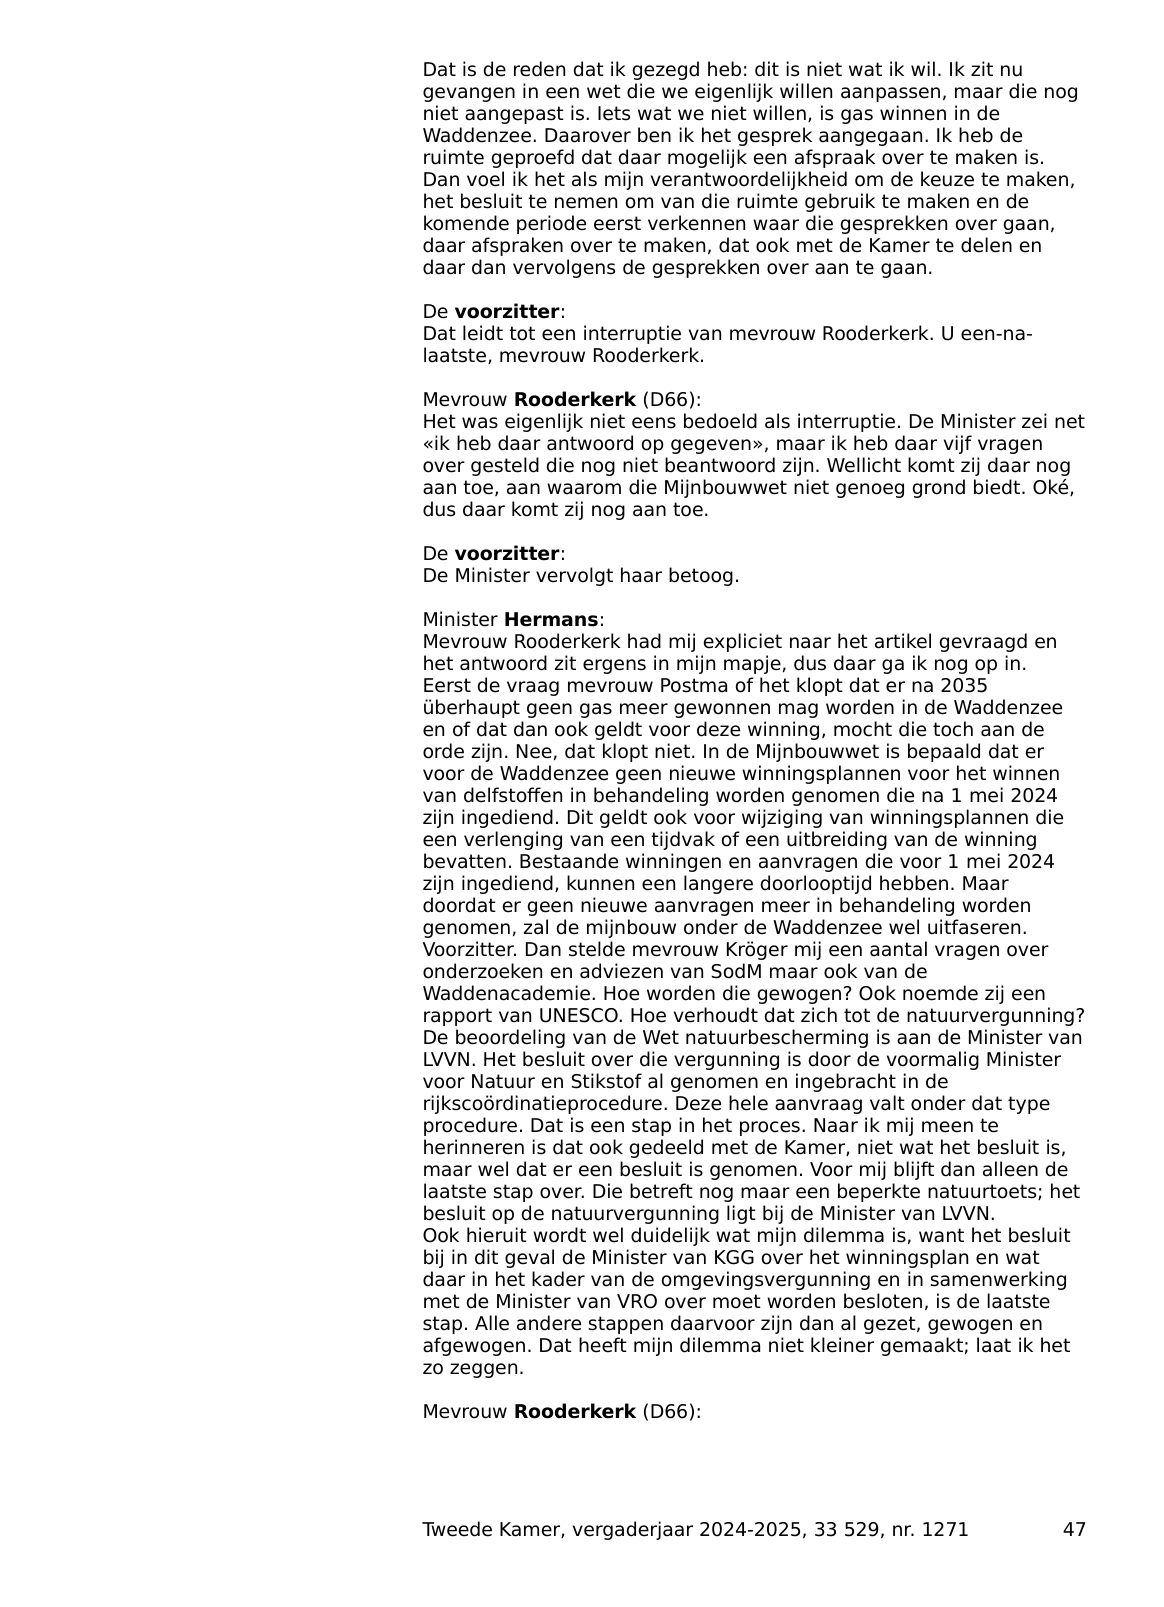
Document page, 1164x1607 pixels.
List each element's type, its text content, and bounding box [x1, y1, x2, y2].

text Ook hieruit wordt wel duidelijk wat mijn dilemma is, want het besluit bij in dit geval de Minister van KGG over het winningsplan en wat daar in het kader van de omgevingsvergunning en in samenwerking met de Minister van VRO over moet worden besloten, is de laatste stap. Alle andere stappen daarvoor zijn dan al gezet, gewogen en afgewogen. Dat heeft mijn dilemma niet kleiner gemaakt; laat ik het zo zeggen. [422, 1225, 1087, 1379]
text De voorzitter: [422, 543, 1087, 565]
text De voorzitter: [422, 301, 1087, 323]
text Mevrouw Rooderkerk had mij expliciet naar het artikel gevraagd en het antwoord zit ergens in mijn mapje, dus daar ga ik nog op in. [422, 631, 1087, 675]
text Voorzitter. Dan stelde mevrouw Kröger mij een aantal vragen over onderzoeken en adviezen van SodM maar ook van de Waddenacademie. Hoe worden die gewogen? Ook noemde zij een rapport van UNESCO. Hoe verhoudt dat zich tot de natuurvergunning? De beoordeling van de Wet natuurbescherming is aan de Minister van LVVN. Het besluit over die vergunning is door de voormalig Minister voor Natuur en Stikstof al genomen en ingebracht in de rijkscoördinatieprocedure. Deze hele aanvraag valt onder dat type procedure. Dat is een stap in het proces. Naar ik mij meen te herinneren is dat ook gedeeld met de Kamer, niet wat het besluit is, maar wel dat er een besluit is genomen. Voor mij blijft dan alleen de laatste stap over. Die betreft nog maar een beperkte natuurtoets; het besluit op de natuurvergunning ligt bij de Minister van LVVN. [422, 939, 1087, 1225]
text Het was eigenlijk niet eens bedoeld als interruptie. De Minister zei net «ik heb daar antwoord op gegeven», maar ik heb daar vijf vragen over gesteld die nog niet beantwoord zijn. Wellicht komt zij daar nog aan toe, aan waarom die Mijnbouwwet niet genoeg grond biedt. Oké, dus daar komt zij nog aan toe. [422, 411, 1087, 521]
text Dat leidt tot een interruptie van mevrouw Rooderkerk. U een-na-laatste, mevrouw Rooderkerk. [422, 323, 1087, 367]
text Minister Hermans: [422, 609, 1087, 631]
text Mevrouw Rooderkerk (D66): [422, 389, 1087, 411]
text Dat is de reden dat ik gezegd heb: dit is niet wat ik wil. Ik zit nu gevangen in een wet die we eigenlijk willen aanpassen, maar die nog niet aangepast is. Iets wat we niet willen, is gas winnen in de Waddenzee. Daarover ben ik het gesprek aangegaan. Ik heb de ruimte geproefd dat daar mogelijk een afspraak over te maken is. Dan voel ik het als mijn verantwoordelijkheid om de keuze te maken, het besluit te nemen om van die ruimte gebruik te maken en de komende periode eerst verkennen waar die gesprekken over gaan, daar afspraken over te maken, dat ook met de Kamer te delen en daar dan vervolgens de gesprekken over aan te gaan. [422, 59, 1087, 279]
text De Minister vervolgt haar betoog. [422, 565, 1087, 587]
text Mevrouw Rooderkerk (D66): [422, 1401, 1087, 1423]
text Eerst de vraag mevrouw Postma of het klopt dat er na 2035 überhaupt geen gas meer gewonnen mag worden in de Waddenzee en of dat dan ook geldt voor deze winning, mocht die toch aan de orde zijn. Nee, dat klopt niet. In de Mijnbouwwet is bepaald dat er voor de Waddenzee geen nieuwe winningsplannen voor het winnen van delfstoffen in behandeling worden genomen die na 1 mei 2024 zijn ingediend. Dit geldt ook voor wijziging van winningsplannen die een verlenging van een tijdvak of een uitbreiding van de winning bevatten. Bestaande winningen en aanvragen die voor 1 mei 2024 zijn ingediend, kunnen een langere doorlooptijd hebben. Maar doordat er geen nieuwe aanvragen meer in behandeling worden genomen, zal de mijnbouw onder de Waddenzee wel uitfaseren. [422, 675, 1087, 939]
